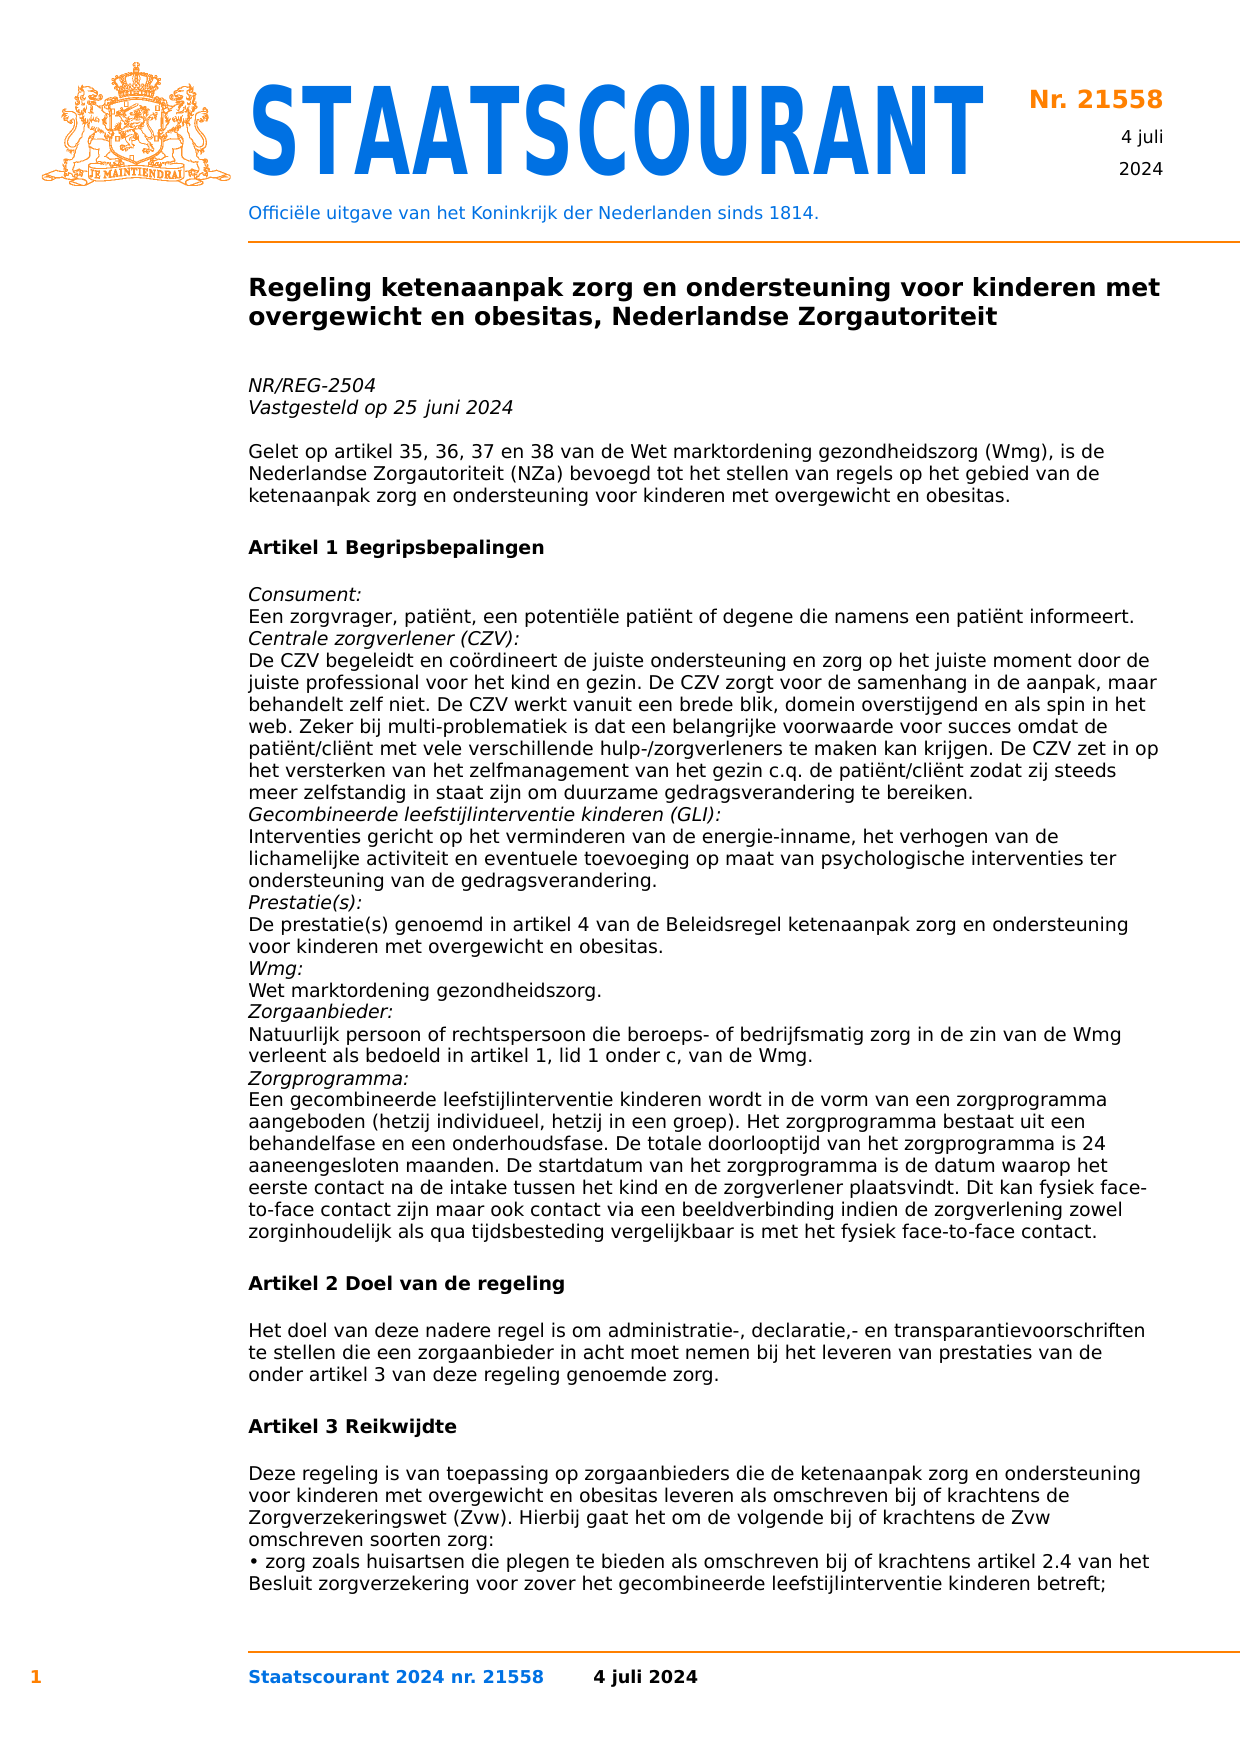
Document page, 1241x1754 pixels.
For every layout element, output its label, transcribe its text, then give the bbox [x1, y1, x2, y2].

subtitle Artikel 2 Doel van de regeling [248, 1273, 1163, 1295]
table_cell 2024 [998, 153, 1240, 203]
text Natuurlijk persoon of rechtspersoon die beroeps- of bedrijfsmatig zorg in de zin van de Wmg verleent als bedoeld in artikel 1, lid 1 onder c, van de Wmg. [248, 1023, 1163, 1067]
table_cell 4 juli [998, 121, 1240, 153]
text De prestatie(s) genoemd in artikel 4 van de Beleidsregel ketenaanpak zorg en ondersteuning voor kinderen met overgewicht en obesitas. [248, 913, 1163, 957]
text Wet marktordening gezondheidszorg. [248, 979, 1163, 1001]
text Gecombineerde leefstijlinterventie kinderen (GLI): [248, 804, 1163, 826]
subtitle Regeling ketenaanpak zorg en ondersteuning voor kinderen met overgewicht en obesitas, Nederlandse Zorgautoriteit [248, 273, 1163, 331]
text Vastgesteld op 25 juni 2024 [248, 397, 1163, 419]
table_header Nr. 21558 [998, 62, 1240, 121]
text Interventies gericht op het verminderen van de energie-inname, het verhogen van de lichamelijke activiteit en eventuele toevoeging op maat van psychologische interventies ter ondersteuning van de gedragsverandering. [248, 826, 1163, 892]
table_header STAATSCOURANT [248, 62, 998, 203]
text Zorgprogramma: [248, 1067, 1163, 1089]
picture [41, 62, 231, 186]
text Een gecombineerde leefstijlinterventie kinderen wordt in de vorm van een zorgprogramma aangeboden (hetzij individueel, hetzij in een groep). Het zorgprogramma bestaat uit een behandelfase en een onderhoudsfase. De totale doorlooptijd van het zorgprogramma is 24 aaneengesloten maanden. De startdatum van het zorgprogramma is de datum waarop het eerste contact na de intake tussen het kind en de zorgverlener plaatsvindt. Dit kan fysiek face-to-face contact zijn maar ook contact via een beeldverbinding indien de zorgverlening zowel zorginhoudelijk als qua tijdsbesteding vergelijkbaar is met het fysiek face-to-face contact. [248, 1089, 1163, 1243]
text Een zorgvrager, patiënt, een potentiële patiënt of degene die namens een patiënt informeert. [248, 606, 1163, 628]
text Consument: [248, 584, 1163, 606]
table_cell Officiële uitgave van het Koninkrijk der Nederlanden sinds 1814. [248, 203, 1240, 241]
text NR/REG-2504 [248, 375, 1163, 397]
text De CZV begeleidt en coördineert de juiste ondersteuning en zorg op het juiste moment door de juiste professional voor het kind en gezin. De CZV zorgt voor de samenhang in de aanpak, maar behandelt zelf niet. De CZV werkt vanuit een brede blik, domein overstijgend en als spin in het web. Zeker bij multi-problematiek is dat een belangrijke voorwaarde voor succes omdat de patiënt/cliënt met vele verschillende hulp-/zorgverleners te maken kan krijgen. De CZV zet in op het versterken van het zelfmanagement van het gezin c.q. de patiënt/cliënt zodat zij steeds meer zelfstandig in staat zijn om duurzame gedragsverandering te bereiken. [248, 650, 1163, 804]
text Het doel van deze nadere regel is om administratie-, declaratie,- en transparantievoorschriften te stellen die een zorgaanbieder in acht moet nemen bij het leveren van prestaties van de onder artikel 3 van deze regeling genoemde zorg. [248, 1320, 1163, 1386]
text Wmg: [248, 957, 1163, 979]
text Centrale zorgverlener (CZV): [248, 628, 1163, 650]
table_header [25, 62, 248, 241]
text Zorgaanbieder: [248, 1001, 1163, 1023]
subtitle Artikel 1 Begripsbepalingen [248, 537, 1163, 559]
text Deze regeling is van toepassing op zorgaanbieders die de ketenaanpak zorg en ondersteuning voor kinderen met overgewicht en obesitas leveren als omschreven bij of krachtens de Zorgverzekeringswet (Zvw). Hierbij gaat het om de volgende bij of krachtens de Zvw omschreven soorten zorg: [248, 1463, 1163, 1551]
text Gelet op artikel 35, 36, 37 en 38 van de Wet marktordening gezondheidszorg (Wmg), is de Nederlandse Zorgautoriteit (NZa) bevoegd tot het stellen van regels op het gebied van de ketenaanpak zorg en ondersteuning voor kinderen met overgewicht en obesitas. [248, 441, 1163, 507]
subtitle Artikel 3 Reikwijdte [248, 1416, 1163, 1438]
text Prestatie(s): [248, 892, 1163, 913]
text • zorg zoals huisartsen die plegen te bieden als omschreven bij of krachtens artikel 2.4 van het Besluit zorgverzekering voor zover het gecombineerde leefstijlinterventie kinderen betreft; [248, 1551, 1163, 1595]
